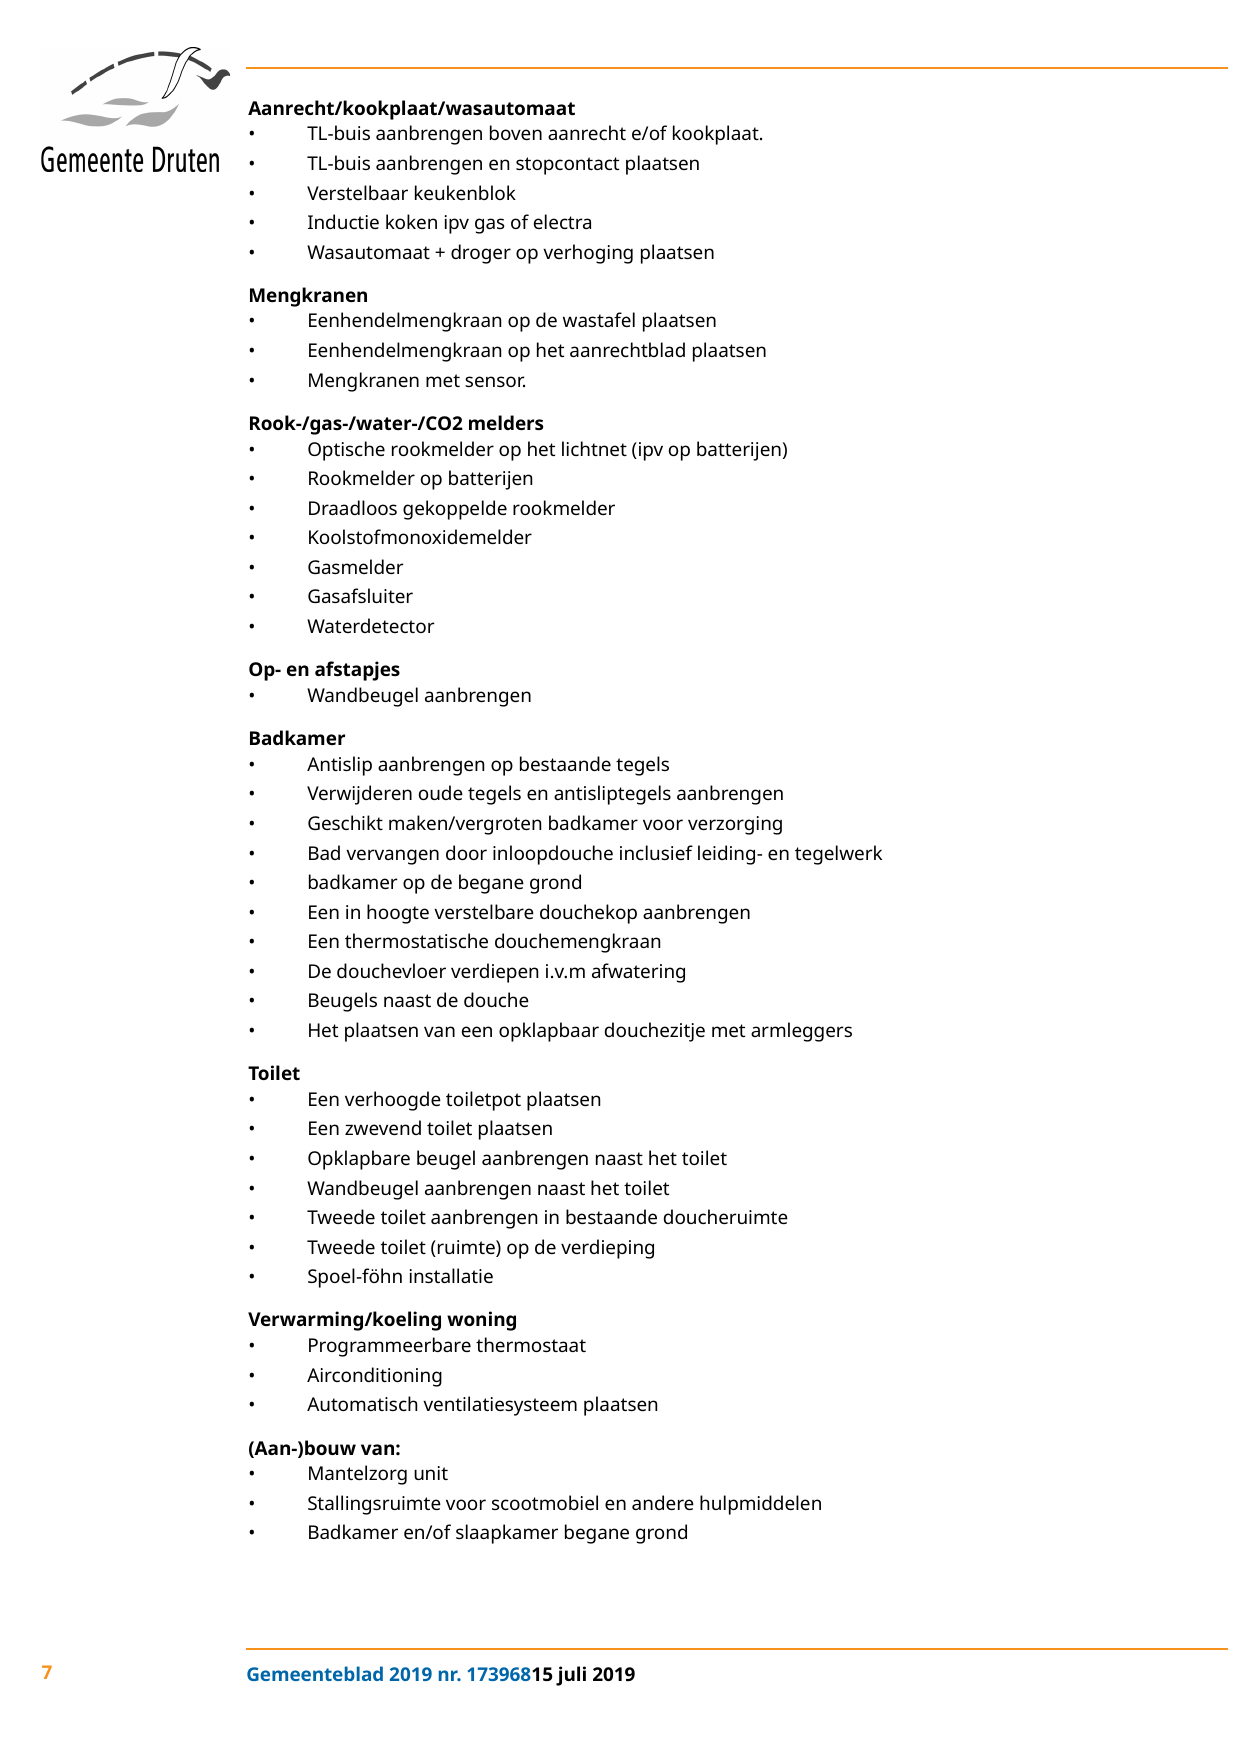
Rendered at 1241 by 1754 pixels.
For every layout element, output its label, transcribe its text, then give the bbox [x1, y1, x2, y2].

list Badkamer en/of slaapkamer begane grond [248, 1519, 1152, 1545]
list Inductie koken ipv gas of electra [248, 209, 1152, 235]
list Gasafsluiter [248, 584, 1152, 609]
list Een zwevend toilet plaatsen [248, 1116, 1152, 1141]
list Verstelbaar keukenblok [248, 180, 1152, 205]
list Mengkranen met sensor. [248, 367, 1152, 393]
list Wasautomaat + droger op verhoging plaatsen [248, 239, 1152, 264]
list Tweede toilet (ruimte) op de verdieping [248, 1234, 1152, 1260]
list Verwijderen oude tegels en antisliptegels aanbrengen [248, 781, 1152, 806]
list Waterdetector [248, 613, 1152, 639]
list Draadloos gekoppelde rookmelder [248, 495, 1152, 521]
list Wandbeugel aanbrengen naast het toilet [248, 1175, 1152, 1201]
list Tweede toilet aanbrengen in bestaande doucheruimte [248, 1204, 1152, 1230]
list De douchevloer verdiepen i.v.m afwatering [248, 958, 1152, 984]
text Op- en afstapjes [248, 656, 1152, 682]
list Een verhoogde toiletpot plaatsen [248, 1086, 1152, 1112]
text Mengkranen [248, 282, 1152, 308]
list Rookmelder op batterijen [248, 465, 1152, 491]
text Toilet [248, 1060, 1152, 1086]
text (Aan-)bouw van: [248, 1435, 1152, 1460]
list Beugels naast de douche [248, 988, 1152, 1013]
list Gasmelder [248, 554, 1152, 580]
list Eenhendelmengkraan op de wastafel plaatsen [248, 308, 1152, 333]
list TL-buis aanbrengen boven aanrecht e/of kookplaat. [248, 121, 1152, 146]
list Stallingsruimte voor scootmobiel en andere hulpmiddelen [248, 1490, 1152, 1516]
list Opklapbare beugel aanbrengen naast het toilet [248, 1145, 1152, 1171]
list Programmeerbare thermostaat [248, 1332, 1152, 1358]
list Optische rookmelder op het lichtnet (ipv op batterijen) [248, 436, 1152, 461]
list Airconditioning [248, 1362, 1152, 1388]
picture [41, 47, 231, 172]
text Rook-/gas-/water-/CO2 melders [248, 410, 1152, 436]
text Aanrecht/kookplaat/wasautomaat [248, 95, 1152, 121]
list Mantelzorg unit [248, 1460, 1152, 1486]
list Een in hoogte verstelbare douchekop aanbrengen [248, 899, 1152, 924]
list Het plaatsen van een opklapbaar douchezitje met armleggers [248, 1017, 1152, 1043]
list Koolstofmonoxidemelder [248, 524, 1152, 550]
list TL-buis aanbrengen en stopcontact plaatsen [248, 150, 1152, 176]
list Geschikt maken/vergroten badkamer voor verzorging [248, 810, 1152, 836]
list Antislip aanbrengen op bestaande tegels [248, 751, 1152, 777]
text Verwarming/koeling woning [248, 1307, 1152, 1332]
list Wandbeugel aanbrengen [248, 682, 1152, 708]
list Spoel-föhn installatie [248, 1263, 1152, 1289]
text Badkamer [248, 725, 1152, 751]
list Automatisch ventilatiesysteem plaatsen [248, 1392, 1152, 1417]
list Een thermostatische douchemengkraan [248, 928, 1152, 954]
list badkamer op de begane grond [248, 869, 1152, 895]
list Bad vervangen door inloopdouche inclusief leiding- en tegelwerk [248, 840, 1152, 865]
list Eenhendelmengkraan op het aanrechtblad plaatsen [248, 337, 1152, 363]
